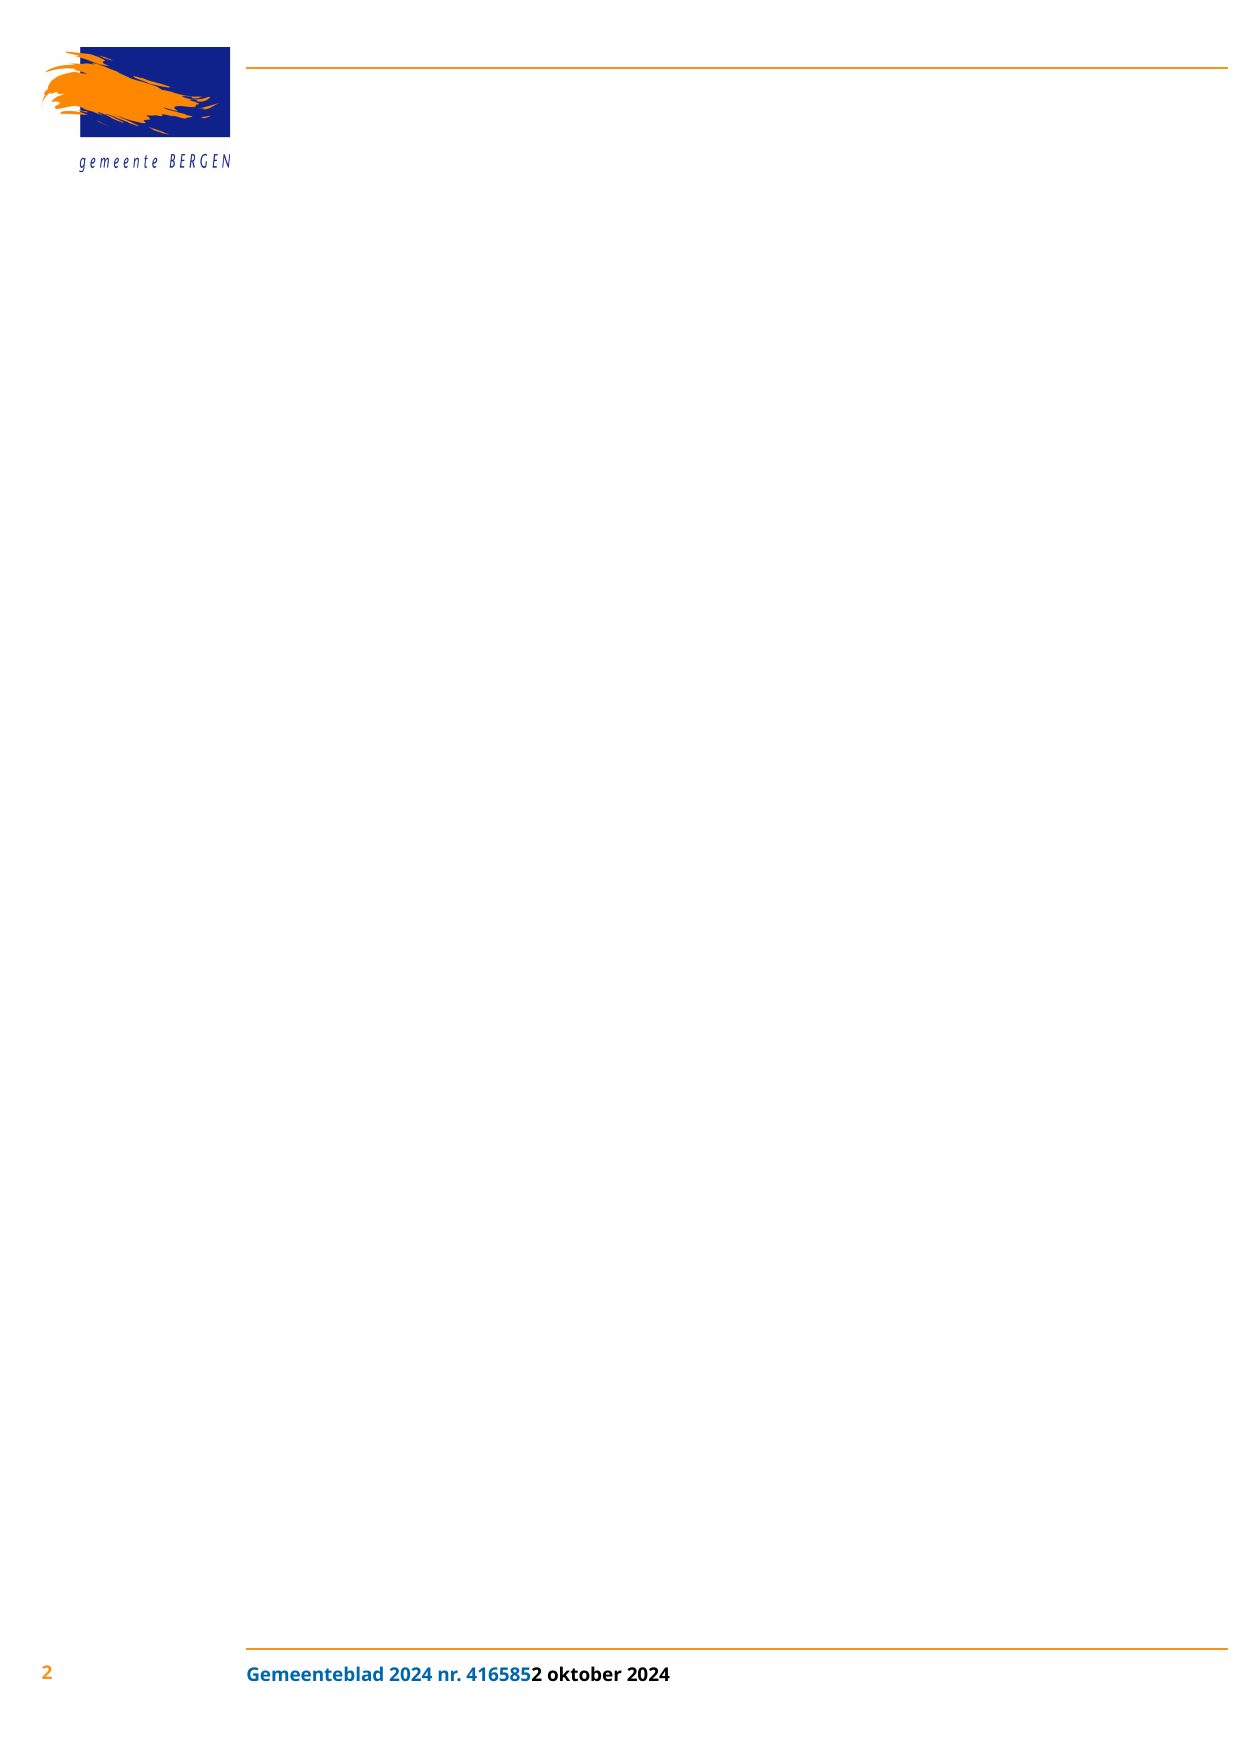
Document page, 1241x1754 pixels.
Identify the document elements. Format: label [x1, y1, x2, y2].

picture [41, 47, 231, 172]
